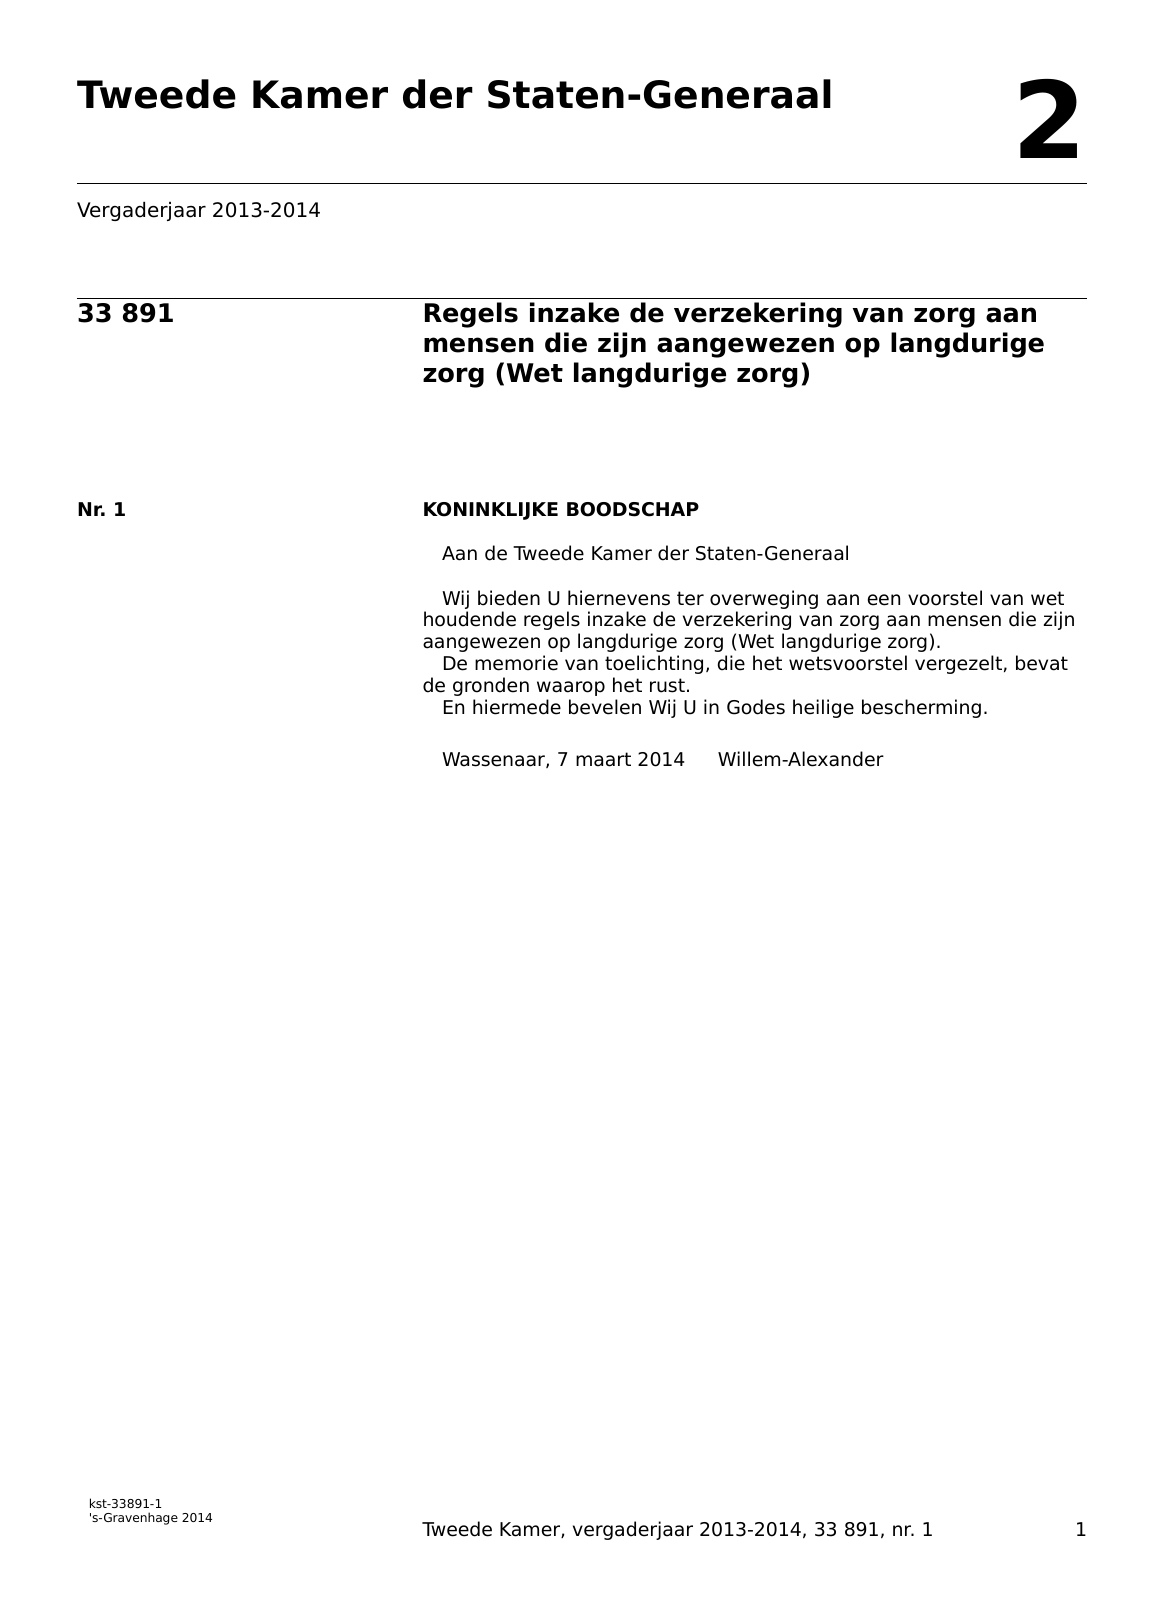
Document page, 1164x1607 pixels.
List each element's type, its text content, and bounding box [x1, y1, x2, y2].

table_header 2 [886, 59, 1087, 183]
table_cell Vergaderjaar 2013-2014 [77, 184, 1087, 298]
subtitle 33 891 Regels inzake de verzekering van zorg aan mensen die zijn aangewezen op langdurige zorg (Wet langdurige zorg) [77, 299, 1087, 388]
text Wij bieden U hiernevens ter overweging aan een voorstel van wet houdende regels inzake de verzekering van zorg aan mensen die zijn aangewezen op langdurige zorg (Wet langdurige zorg). [422, 587, 1087, 653]
text Wassenaar, 7 maart 2014 Willem-Alexander [422, 749, 1087, 771]
subtitle Nr. 1 KONINKLIJKE BOODSCHAP [77, 499, 1087, 521]
table_header Tweede Kamer der Staten-Generaal [77, 59, 886, 183]
text 's-Gravenhage 2014 [88, 1511, 323, 1525]
text En hiermede bevelen Wij U in Godes heilige bescherming. [422, 697, 1087, 719]
text kst-33891-1 [88, 1497, 323, 1511]
text De memorie van toelichting, die het wetsvoorstel vergezelt, bevat de gronden waarop het rust. [422, 653, 1087, 697]
text Aan de Tweede Kamer der Staten-Generaal [422, 543, 1087, 565]
